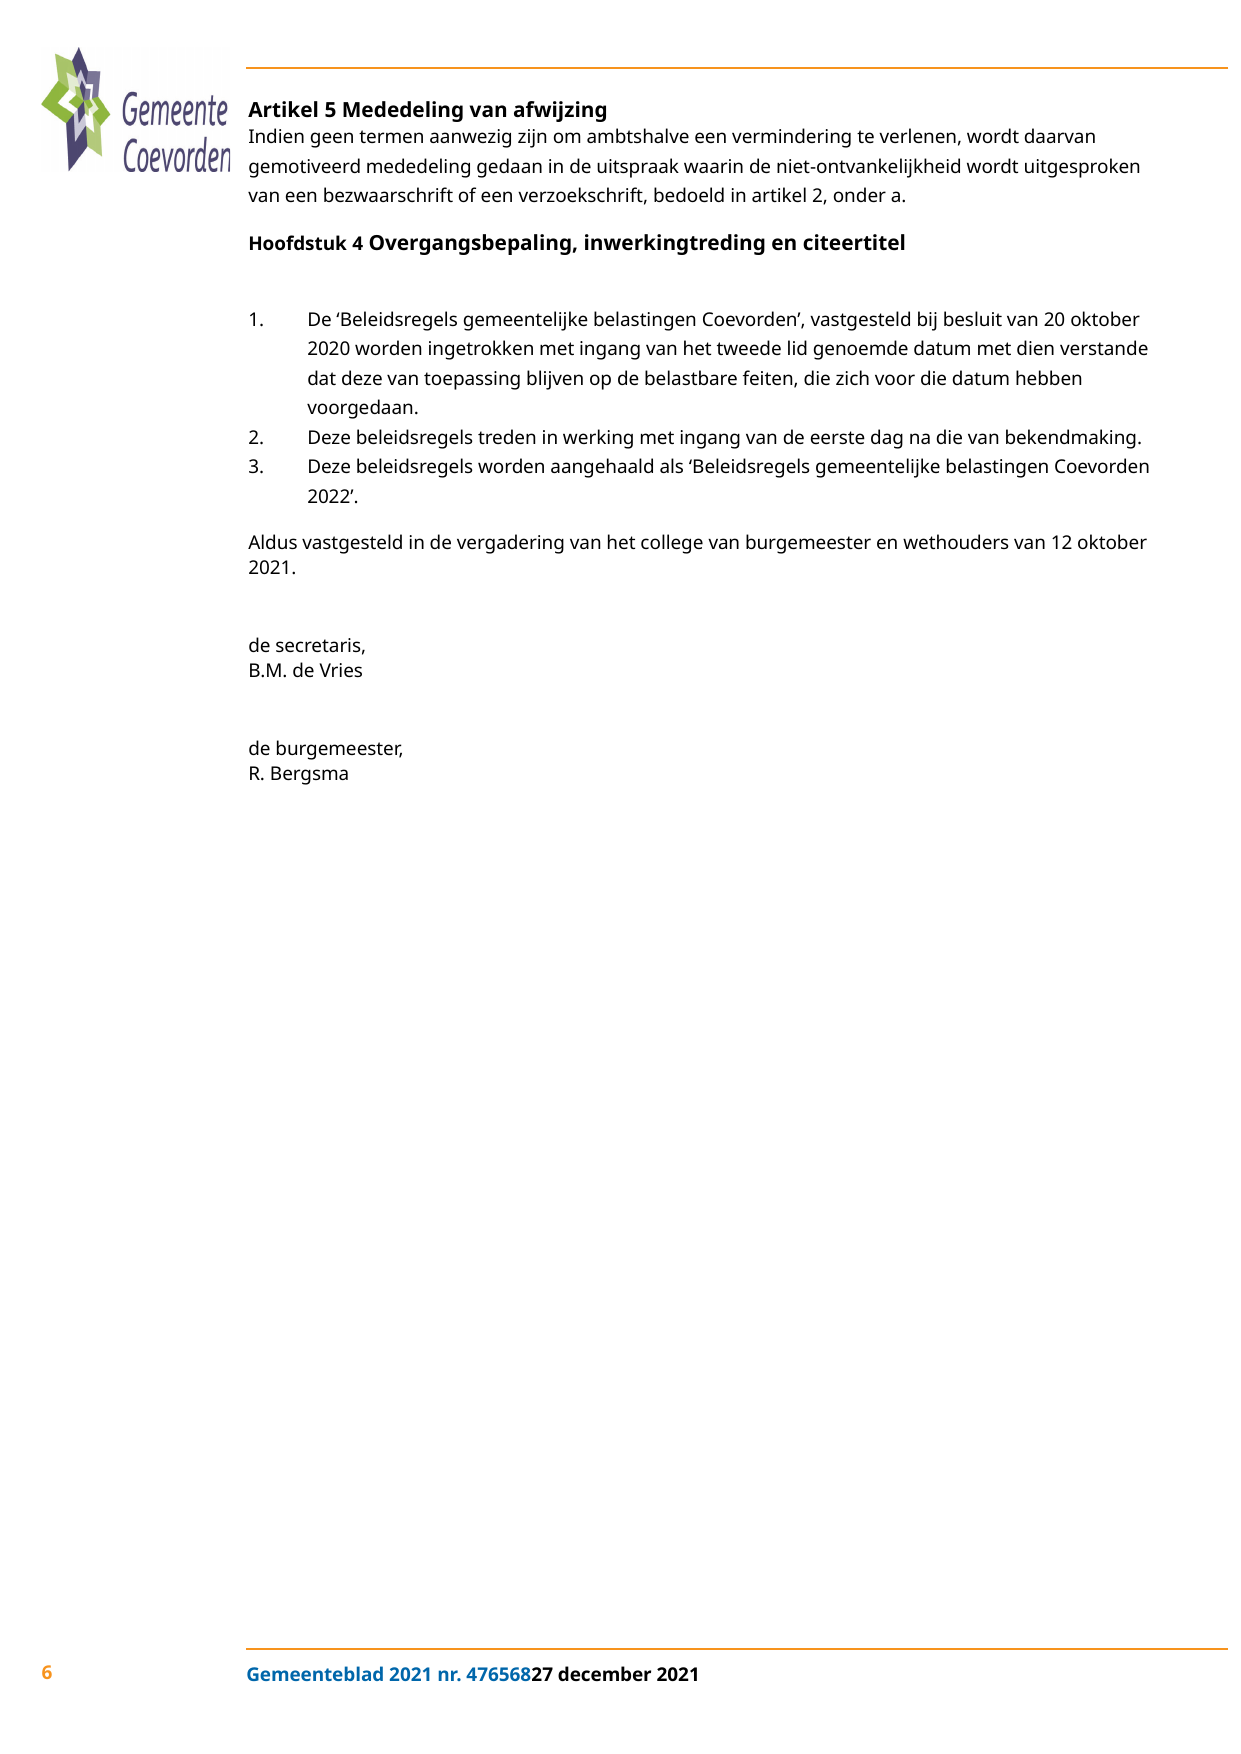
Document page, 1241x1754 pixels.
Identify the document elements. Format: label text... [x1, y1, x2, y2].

list Deze beleidsregels worden aangehaald als ‘Beleidsregels gemeentelijke belastingen Coevorden 2022’. [248, 454, 1152, 509]
text Hoofdstuk 4 Overgangsbepaling, inwerkingtreding en citeertitel [248, 228, 1152, 256]
text Artikel 5 Mededeling van afwijzing [248, 95, 1152, 123]
text de secretaris, [248, 632, 1152, 657]
text Indien geen termen aanwezig zijn om ambtshalve een vermindering te verlenen, wordt daarvan gemotiveerd mededeling gedaan in de uitspraak waarin de niet-ontvankelijkheid wordt uitgesproken van een bezwaarschrift of een verzoekschrift, bedoeld in artikel 2, onder a. [248, 123, 1152, 208]
list Deze beleidsregels treden in werking met ingang van de eerste dag na die van bekendmaking. [248, 424, 1152, 450]
text B.M. de Vries [248, 657, 1152, 683]
picture [41, 47, 231, 172]
list De ‘Beleidsregels gemeentelijke belastingen Coevorden’, vastgesteld bij besluit van 20 oktober 2020 worden ingetrokken met ingang van het tweede lid genoemde datum met dien verstande dat deze van toepassing blijven op de belastbare feiten, die zich voor die datum hebben voorgedaan. [248, 306, 1152, 420]
text R. Bergsma [248, 760, 1152, 786]
text de burgemeester, [248, 735, 1152, 760]
text Aldus vastgesteld in de vergadering van het college van burgemeester en wethouders van 12 oktober 2021. [248, 529, 1152, 580]
